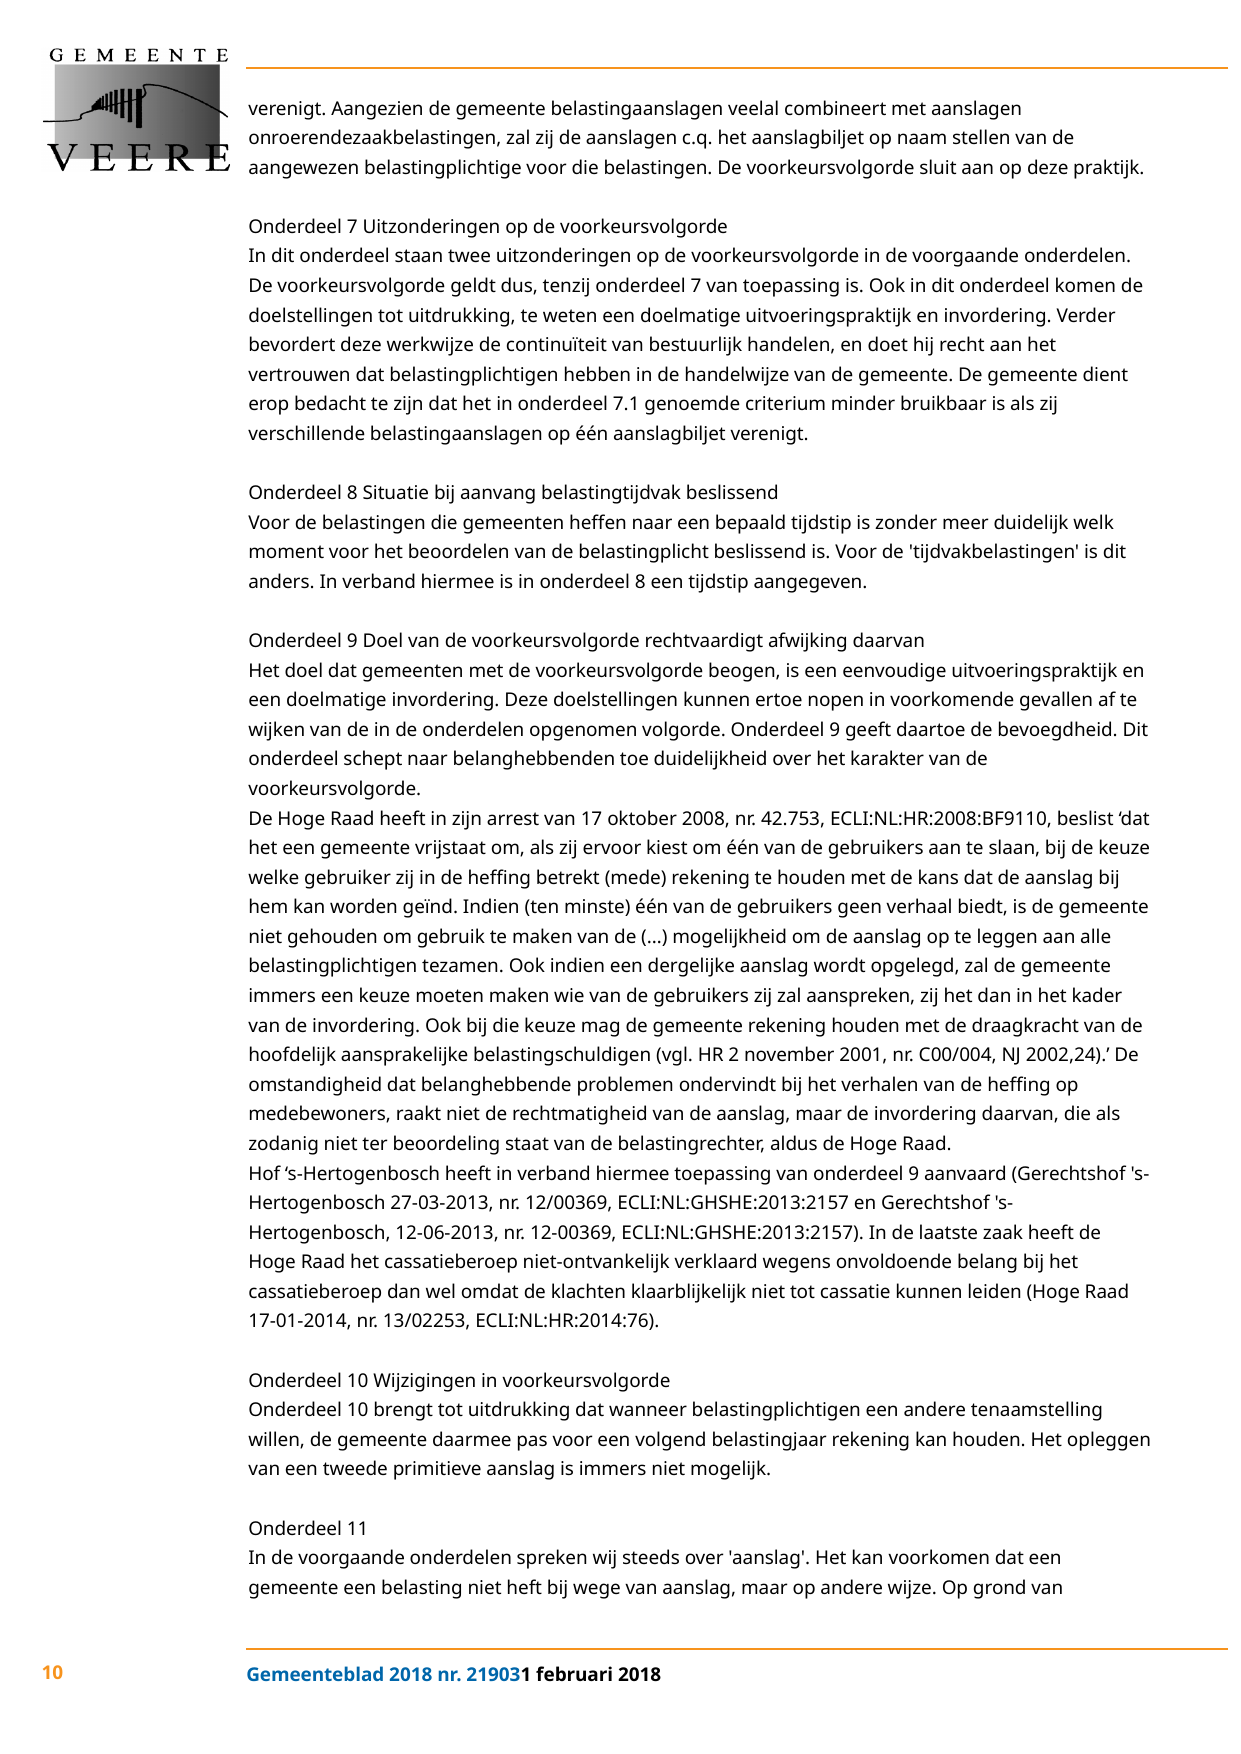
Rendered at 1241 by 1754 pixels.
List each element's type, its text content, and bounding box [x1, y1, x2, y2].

text In dit onderdeel staan twee uitzonderingen op de voorkeursvolgorde in de voorgaande onderdelen. De voorkeursvolgorde geldt dus, tenzij onderdeel 7 van toepassing is. Ook in dit onderdeel komen de doelstellingen tot uitdrukking, te weten een doelmatige uitvoeringspraktijk en invordering. Verder bevordert deze werkwijze de continuïteit van bestuurlijk handelen, en doet hij recht aan het vertrouwen dat belastingplichtigen hebben in de handelwijze van de gemeente. De gemeente dient erop bedacht te zijn dat het in onderdeel 7.1 genoemde criterium minder bruikbaar is als zij verschillende belastingaanslagen op één aanslagbiljet verenigt. [248, 243, 1152, 446]
text De Hoge Raad heeft in zijn arrest van 17 oktober 2008, nr. 42.753, ECLI:NL:HR:2008:BF9110, beslist ‘dat het een gemeente vrijstaat om, als zij ervoor kiest om één van de gebruikers aan te slaan, bij de keuze welke gebruiker zij in de heffing betrekt (mede) rekening te houden met de kans dat de aanslag bij hem kan worden geïnd. Indien (ten minste) één van de gebruikers geen verhaal biedt, is de gemeente niet gehouden om gebruik te maken van de (…) mogelijkheid om de aanslag op te leggen aan alle belastingplichtigen tezamen. Ook indien een dergelijke aanslag wordt opgelegd, zal de gemeente immers een keuze moeten maken wie van de gebruikers zij zal aanspreken, zij het dan in het kader van de invordering. Ook bij die keuze mag de gemeente rekening houden met de draagkracht van de hoofdelijk aansprakelijke belastingschuldigen (vgl. HR 2 november 2001, nr. C00/004, NJ 2002,24).’ De omstandigheid dat belanghebbende problemen ondervindt bij het verhalen van de heffing op medebewoners, raakt niet de rechtmatigheid van de aanslag, maar de invordering daarvan, die als zodanig niet ter beoordeling staat van de belastingrechter, aldus de Hoge Raad. [248, 805, 1152, 1156]
text Onderdeel 7 Uitzonderingen op de voorkeursvolgorde [248, 213, 1152, 239]
picture [41, 47, 231, 172]
text Onderdeel 9 Doel van de voorkeursvolgorde rechtvaardigt afwijking daarvan [248, 627, 1152, 653]
text Onderdeel 10 brengt tot uitdrukking dat wanneer belastingplichtigen een andere tenaamstelling willen, de gemeente daarmee pas voor een volgend belastingjaar rekening kan houden. Het opleggen van een tweede primitieve aanslag is immers niet mogelijk. [248, 1396, 1152, 1481]
text Voor de belastingen die gemeenten heffen naar een bepaald tijdstip is zonder meer duidelijk welk moment voor het beoordelen van de belastingplicht beslissend is. Voor de 'tijdvakbelastingen' is dit anders. In verband hiermee is in onderdeel 8 een tijdstip aangegeven. [248, 509, 1152, 594]
text Onderdeel 10 Wijzigingen in voorkeursvolgorde [248, 1367, 1152, 1393]
text Onderdeel 8 Situatie bij aanvang belastingtijdvak beslissend [248, 479, 1152, 505]
text Onderdeel 11 [248, 1515, 1152, 1541]
text Het doel dat gemeenten met de voorkeursvolgorde beogen, is een eenvoudige uitvoeringspraktijk en een doelmatige invordering. Deze doelstellingen kunnen ertoe nopen in voorkomende gevallen af te wijken van de in de onderdelen opgenomen volgorde. Onderdeel 9 geeft daartoe de bevoegdheid. Dit onderdeel schept naar belanghebbenden toe duidelijkheid over het karakter van de voorkeursvolgorde. [248, 657, 1152, 801]
text Hof ‘s-Hertogenbosch heeft in verband hiermee toepassing van onderdeel 9 aanvaard (Gerechtshof 's-Hertogenbosch 27-03-2013, nr. 12/00369, ECLI:NL:GHSHE:2013:2157 en Gerechtshof 's-Hertogenbosch, 12-06-2013, nr. 12-00369, ECLI:NL:GHSHE:2013:2157). In de laatste zaak heeft de Hoge Raad het cassatieberoep niet-ontvankelijk verklaard wegens onvoldoende belang bij het cassatieberoep dan wel omdat de klachten klaarblijkelijk niet tot cassatie kunnen leiden (Hoge Raad 17-01-2014, nr. 13/02253, ECLI:NL:HR:2014:76). [248, 1160, 1152, 1333]
text In de voorgaande onderdelen spreken wij steeds over 'aanslag'. Het kan voorkomen dat een gemeente een belasting niet heft bij wege van aanslag, maar op andere wijze. Op grond van [248, 1544, 1152, 1600]
text verenigt. Aangezien de gemeente belastingaanslagen veelal combineert met aanslagen onroerendezaakbelastingen, zal zij de aanslagen c.q. het aanslagbiljet op naam stellen van de aangewezen belastingplichtige voor die belastingen. De voorkeursvolgorde sluit aan op deze praktijk. [248, 95, 1152, 180]
